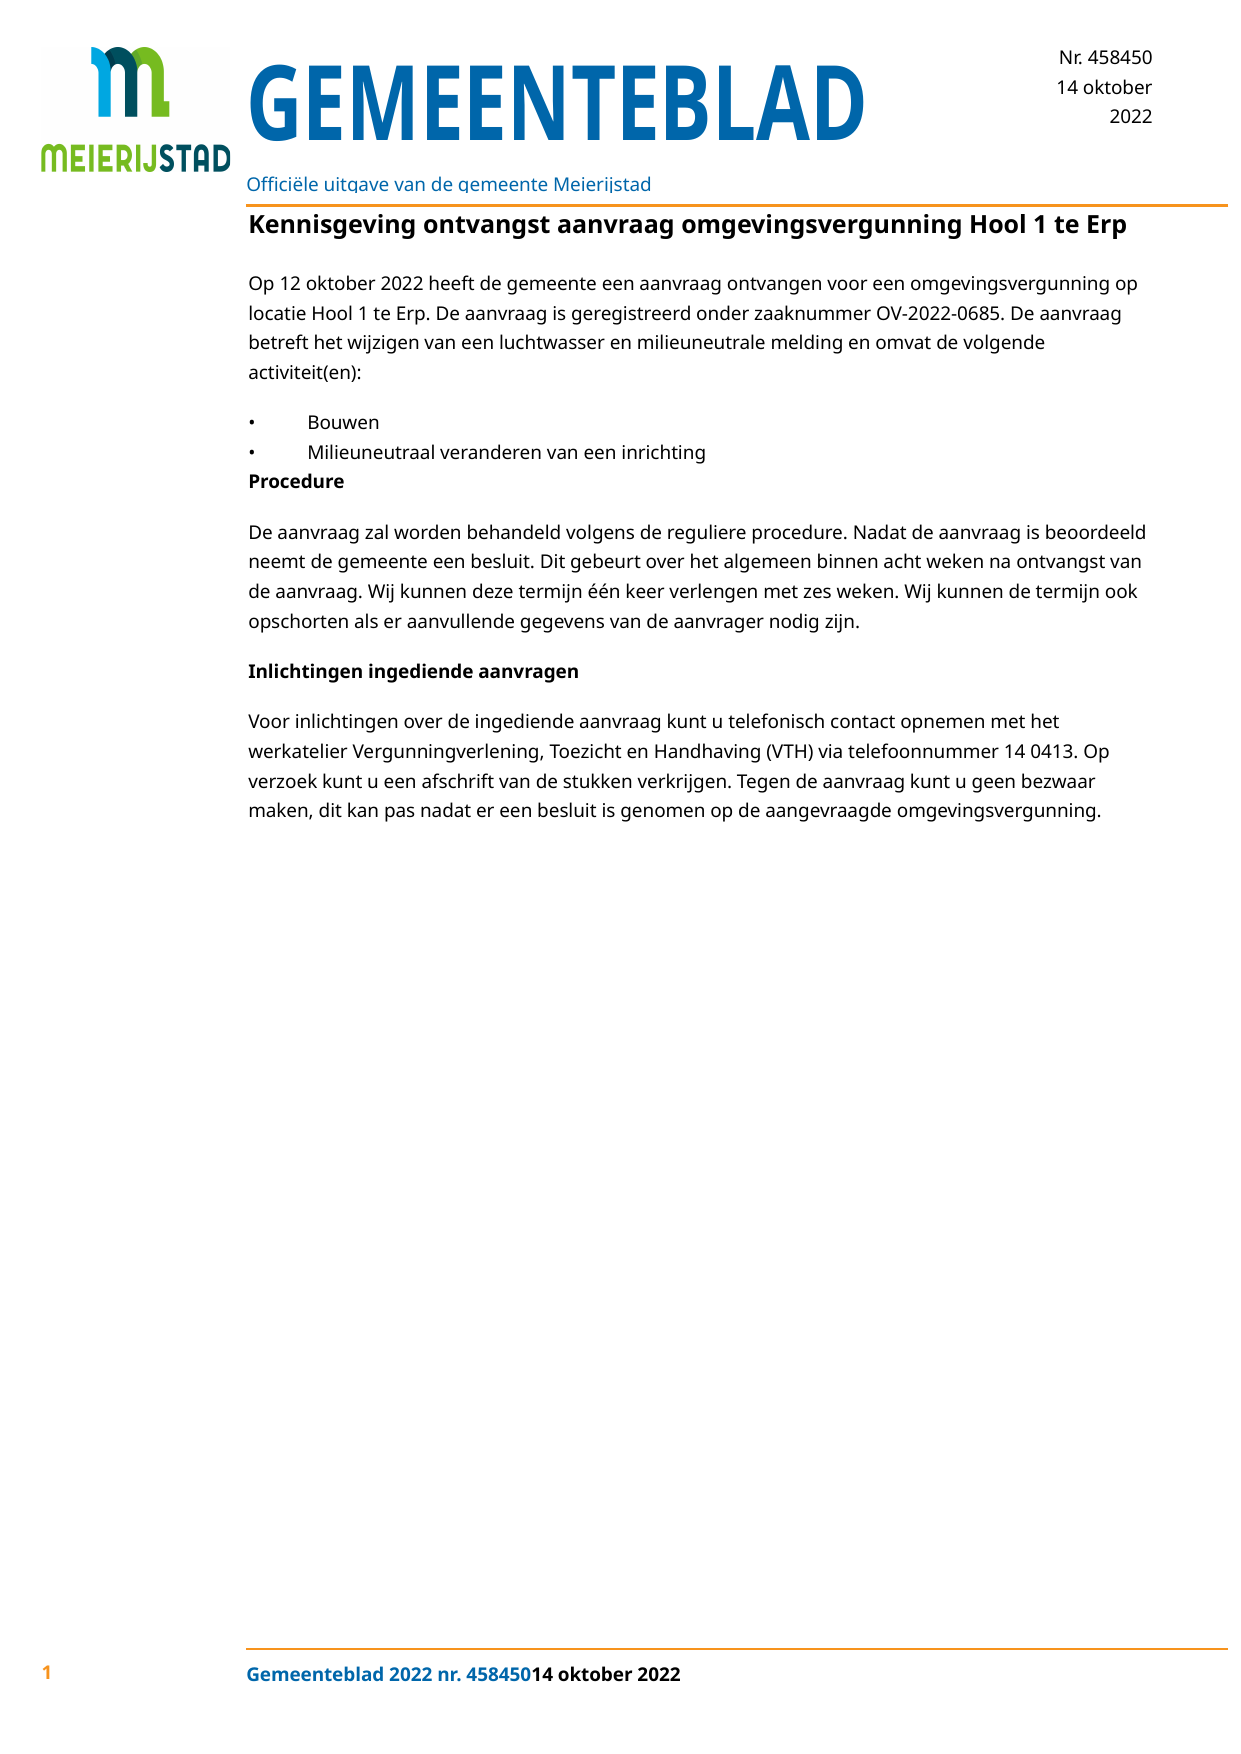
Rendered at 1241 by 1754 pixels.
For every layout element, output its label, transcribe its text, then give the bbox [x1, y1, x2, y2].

list Milieuneutraal veranderen van een inrichting [248, 439, 1152, 465]
picture [41, 47, 231, 172]
text Op 12 oktober 2022 heeft de gemeente een aanvraag ontvangen voor een omgevingsvergunning op locatie Hool 1 te Erp. De aanvraag is geregistreerd onder zaaknummer OV-2022-0685. De aanvraag betreft het wijzigen van een luchtwasser en milieuneutrale melding en omvat de volgende activiteit(en): [248, 270, 1152, 385]
text Procedure [248, 469, 1152, 494]
text Voor inlichtingen over de ingediende aanvraag kunt u telefonisch contact opnemen met het werkatelier Vergunningverlening, Toezicht en Handhaving (VTH) via telefoonnummer 14 0413. Op verzoek kunt u een afschrift van de stukken verkrijgen. Tegen de aanvraag kunt u geen bezwaar maken, dit kan pas nadat er een besluit is genomen op de aangevraagde omgevingsvergunning. [248, 709, 1152, 823]
text De aanvraag zal worden behandeld volgens de reguliere procedure. Nadat de aanvraag is beoordeeld neemt de gemeente een besluit. Dit gebeurt over het algemeen binnen acht weken na ontvangst van de aanvraag. Wij kunnen deze termijn één keer verlengen met zes weken. Wij kunnen de termijn ook opschorten als er aanvullende gegevens van de aanvrager nodig zijn. [248, 519, 1152, 633]
text Inlichtingen ingediende aanvragen [248, 658, 1152, 684]
list Bouwen [248, 409, 1152, 435]
text Kennisgeving ontvangst aanvraag omgevingsvergunning Hool 1 te Erp [248, 207, 1152, 241]
